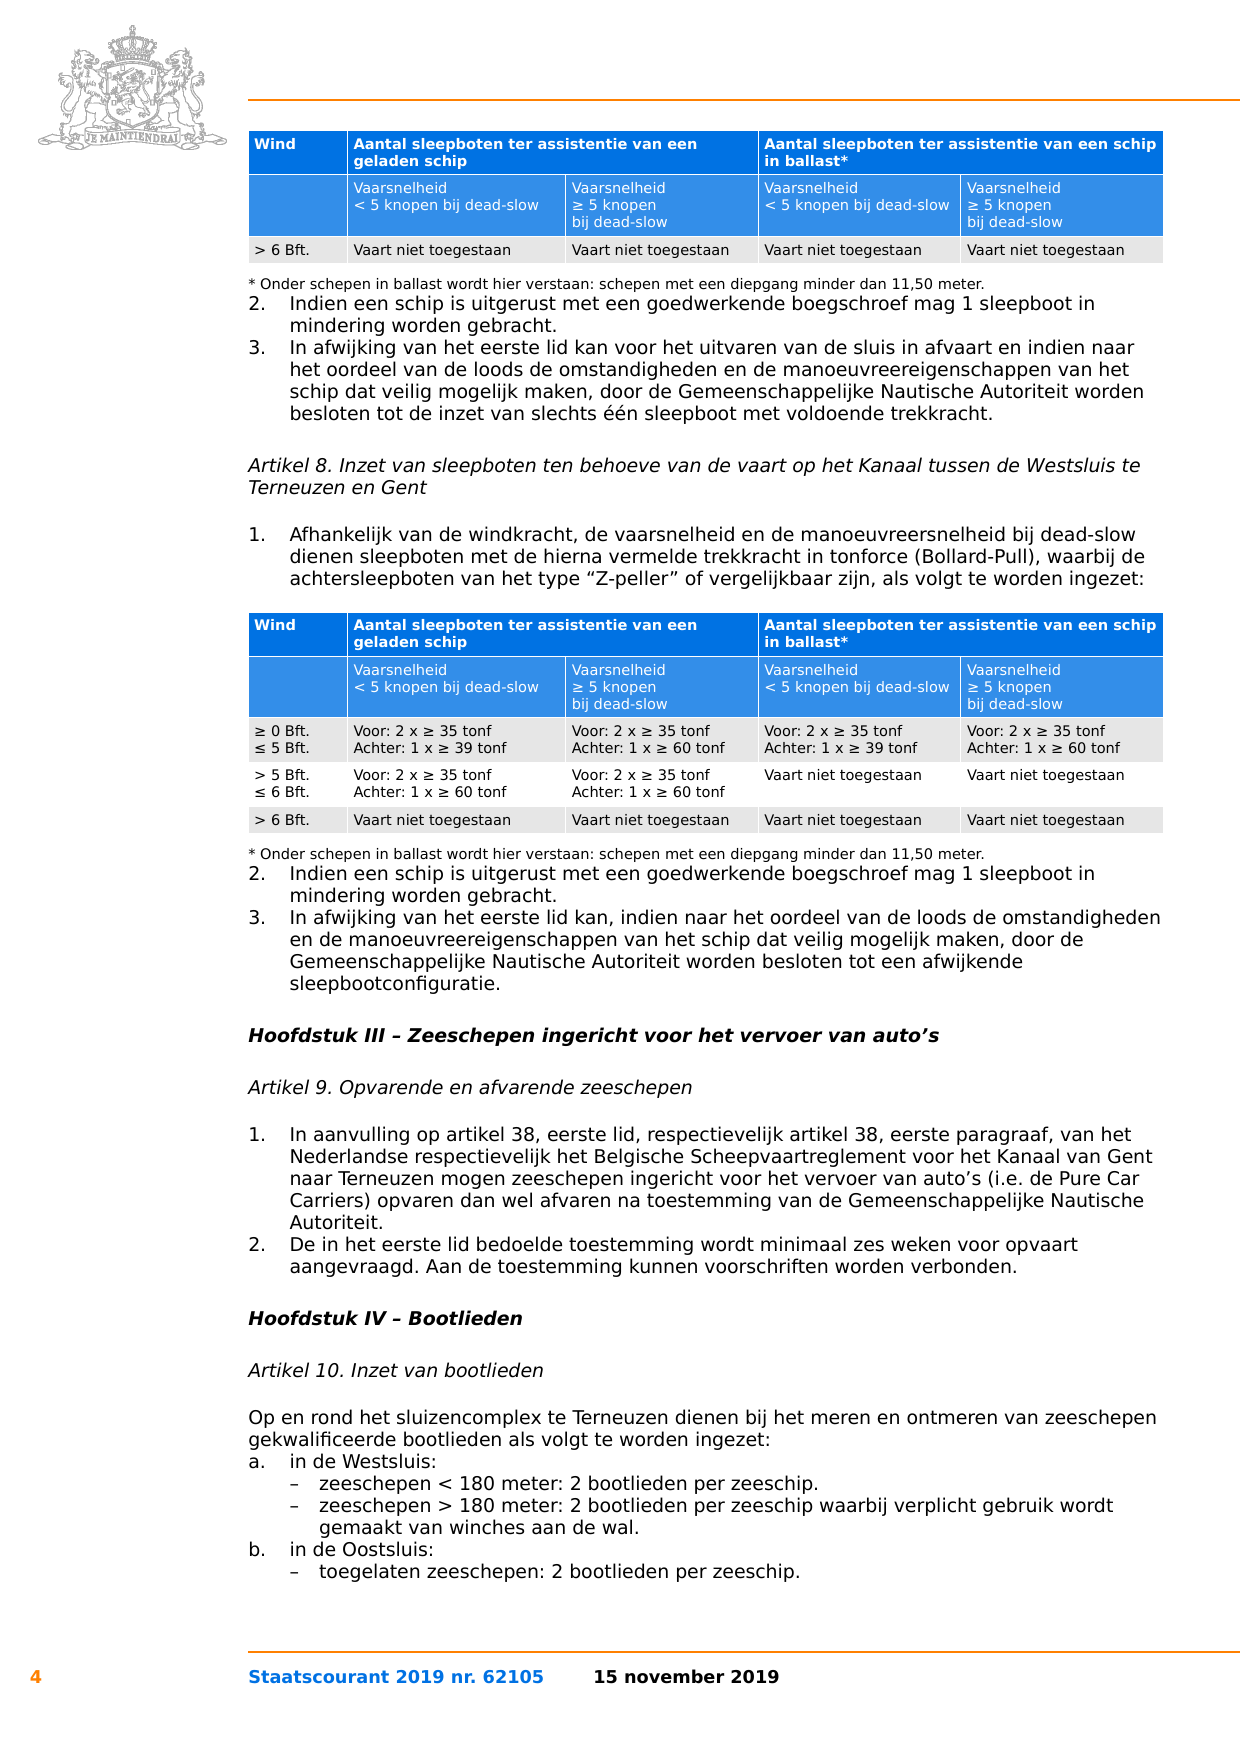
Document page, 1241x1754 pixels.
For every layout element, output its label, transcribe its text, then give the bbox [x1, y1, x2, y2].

table_header Aantal sleepboten ter assistentie van een schip in ballast* [759, 131, 1163, 174]
subtitle Artikel 8. Inzet van sleepboten ten behoeve van de vaart op het Kanaal tussen de Westsluis te Terneuzen en Gent [248, 455, 1163, 499]
table_cell * Onder schepen in ballast wordt hier verstaan: schepen met een diepgang minder dan 11,50 meter. [248, 834, 1163, 863]
table_header Aantal sleepboten ter assistentie van een geladen schip [348, 613, 758, 656]
table_cell Voor: 2 x ≥ 35 tonf Achter: 1 x ≥ 60 tonf [566, 718, 758, 762]
table_cell > 6 Bft. [249, 807, 347, 833]
text b. in de Oostsluis: [248, 1539, 1163, 1561]
text – toegelaten zeeschepen: 2 bootlieden per zeeschip. [289, 1561, 1163, 1583]
table_cell Vaart niet toegestaan [759, 237, 960, 263]
text a. in de Westsluis: [248, 1451, 1163, 1473]
subtitle Artikel 10. Inzet van bootlieden [248, 1360, 1163, 1382]
text 1. In aanvulling op artikel 38, eerste lid, respectievelijk artikel 38, eerste paragraaf, van het Nederlandse respectievelijk het Belgische Scheepvaartreglement voor het Kanaal van Gent naar Terneuzen mogen zeeschepen ingericht voor het vervoer van auto’s (i.e. de Pure Car Carriers) opvaren dan wel afvaren na toestemming van de Gemeenschappelijke Nautische Autoriteit. [248, 1124, 1163, 1234]
table_cell Vaart niet toegestaan [961, 807, 1163, 833]
table_cell * Onder schepen in ballast wordt hier verstaan: schepen met een diepgang minder dan 11,50 meter. [248, 264, 1163, 293]
table_cell Vaarsnelheid ≥ 5 knopen bij dead-slow [961, 175, 1163, 236]
text 2. Indien een schip is uitgerust met een goedwerkende boegschroef mag 1 sleepboot in mindering worden gebracht. [248, 863, 1163, 907]
table_cell Vaart niet toegestaan [566, 807, 758, 833]
table_cell Voor: 2 x ≥ 35 tonf Achter: 1 x ≥ 60 tonf [348, 763, 565, 806]
subtitle Hoofdstuk IV – Bootlieden [248, 1308, 1163, 1330]
table_cell > 6 Bft. [249, 237, 347, 263]
table_cell Voor: 2 x ≥ 35 tonf Achter: 1 x ≥ 39 tonf [759, 718, 960, 762]
text 2. De in het eerste lid bedoelde toestemming wordt minimaal zes weken voor opvaart aangevraagd. Aan de toestemming kunnen voorschriften worden verbonden. [248, 1234, 1163, 1278]
table_header Wind [249, 613, 347, 656]
subtitle Artikel 9. Opvarende en afvarende zeeschepen [248, 1077, 1163, 1099]
table_header Wind [249, 131, 347, 174]
table_cell Voor: 2 x ≥ 35 tonf Achter: 1 x ≥ 60 tonf [961, 718, 1163, 762]
table_cell Vaarsnelheid ≥ 5 knopen bij dead-slow [961, 657, 1163, 717]
text Op en rond het sluizencomplex te Terneuzen dienen bij het meren en ontmeren van zeeschepen gekwalificeerde bootlieden als volgt te worden ingezet: [248, 1407, 1163, 1451]
text 3. In afwijking van het eerste lid kan, indien naar het oordeel van de loods de omstandigheden en de manoeuvreereigenschappen van het schip dat veilig mogelijk maken, door de Gemeenschappelijke Nautische Autoriteit worden besloten tot een afwijkende sleepbootconfiguratie. [248, 907, 1163, 995]
table_cell Voor: 2 x ≥ 35 tonf Achter: 1 x ≥ 39 tonf [348, 718, 565, 762]
table_cell [249, 175, 347, 236]
table_cell Vaart niet toegestaan [961, 763, 1163, 806]
table_cell Vaart niet toegestaan [759, 763, 960, 806]
table_cell Vaarsnelheid ≥ 5 knopen bij dead-slow [566, 175, 758, 236]
table_header Aantal sleepboten ter assistentie van een schip in ballast* [759, 613, 1163, 656]
text 3. In afwijking van het eerste lid kan voor het uitvaren van de sluis in afvaart en indien naar het oordeel van de loods de omstandigheden en de manoeuvreereigenschappen van het schip dat veilig mogelijk maken, door de Gemeenschappelijke Nautische Autoriteit worden besloten tot de inzet van slechts één sleepboot met voldoende trekkracht. [248, 337, 1163, 425]
table_cell Voor: 2 x ≥ 35 tonf Achter: 1 x ≥ 60 tonf [566, 763, 758, 806]
picture [38, 25, 227, 150]
table_header Aantal sleepboten ter assistentie van een geladen schip [348, 131, 758, 174]
table_cell > 5 Bft. ≤ 6 Bft. [249, 763, 347, 806]
table_cell Vaart niet toegestaan [566, 237, 758, 263]
text 2. Indien een schip is uitgerust met een goedwerkende boegschroef mag 1 sleepboot in mindering worden gebracht. [248, 293, 1163, 337]
table_cell [249, 657, 347, 717]
table_cell ≥ 0 Bft. ≤ 5 Bft. [249, 718, 347, 762]
table_cell Vaarsnelheid < 5 knopen bij dead-slow [759, 657, 960, 717]
table_cell Vaarsnelheid ≥ 5 knopen bij dead-slow [566, 657, 758, 717]
table_cell Vaart niet toegestaan [348, 237, 565, 263]
table_cell Vaarsnelheid < 5 knopen bij dead-slow [348, 657, 565, 717]
text – zeeschepen > 180 meter: 2 bootlieden per zeeschip waarbij verplicht gebruik wordt gemaakt van winches aan de wal. [289, 1495, 1163, 1539]
text 1. Afhankelijk van de windkracht, de vaarsnelheid en de manoeuvreersnelheid bij dead-slow dienen sleepboten met de hierna vermelde trekkracht in tonforce (Bollard-Pull), waarbij de achtersleepboten van het type “Z-peller” of vergelijkbaar zijn, als volgt te worden ingezet: [248, 524, 1163, 589]
table_cell Vaart niet toegestaan [759, 807, 960, 833]
table_cell Vaart niet toegestaan [961, 237, 1163, 263]
subtitle Hoofdstuk III – Zeeschepen ingericht voor het vervoer van auto’s [248, 1025, 1163, 1047]
table_cell Vaart niet toegestaan [348, 807, 565, 833]
table_cell Vaarsnelheid < 5 knopen bij dead-slow [759, 175, 960, 236]
table_cell Vaarsnelheid < 5 knopen bij dead-slow [348, 175, 565, 236]
text – zeeschepen < 180 meter: 2 bootlieden per zeeschip. [289, 1473, 1163, 1495]
